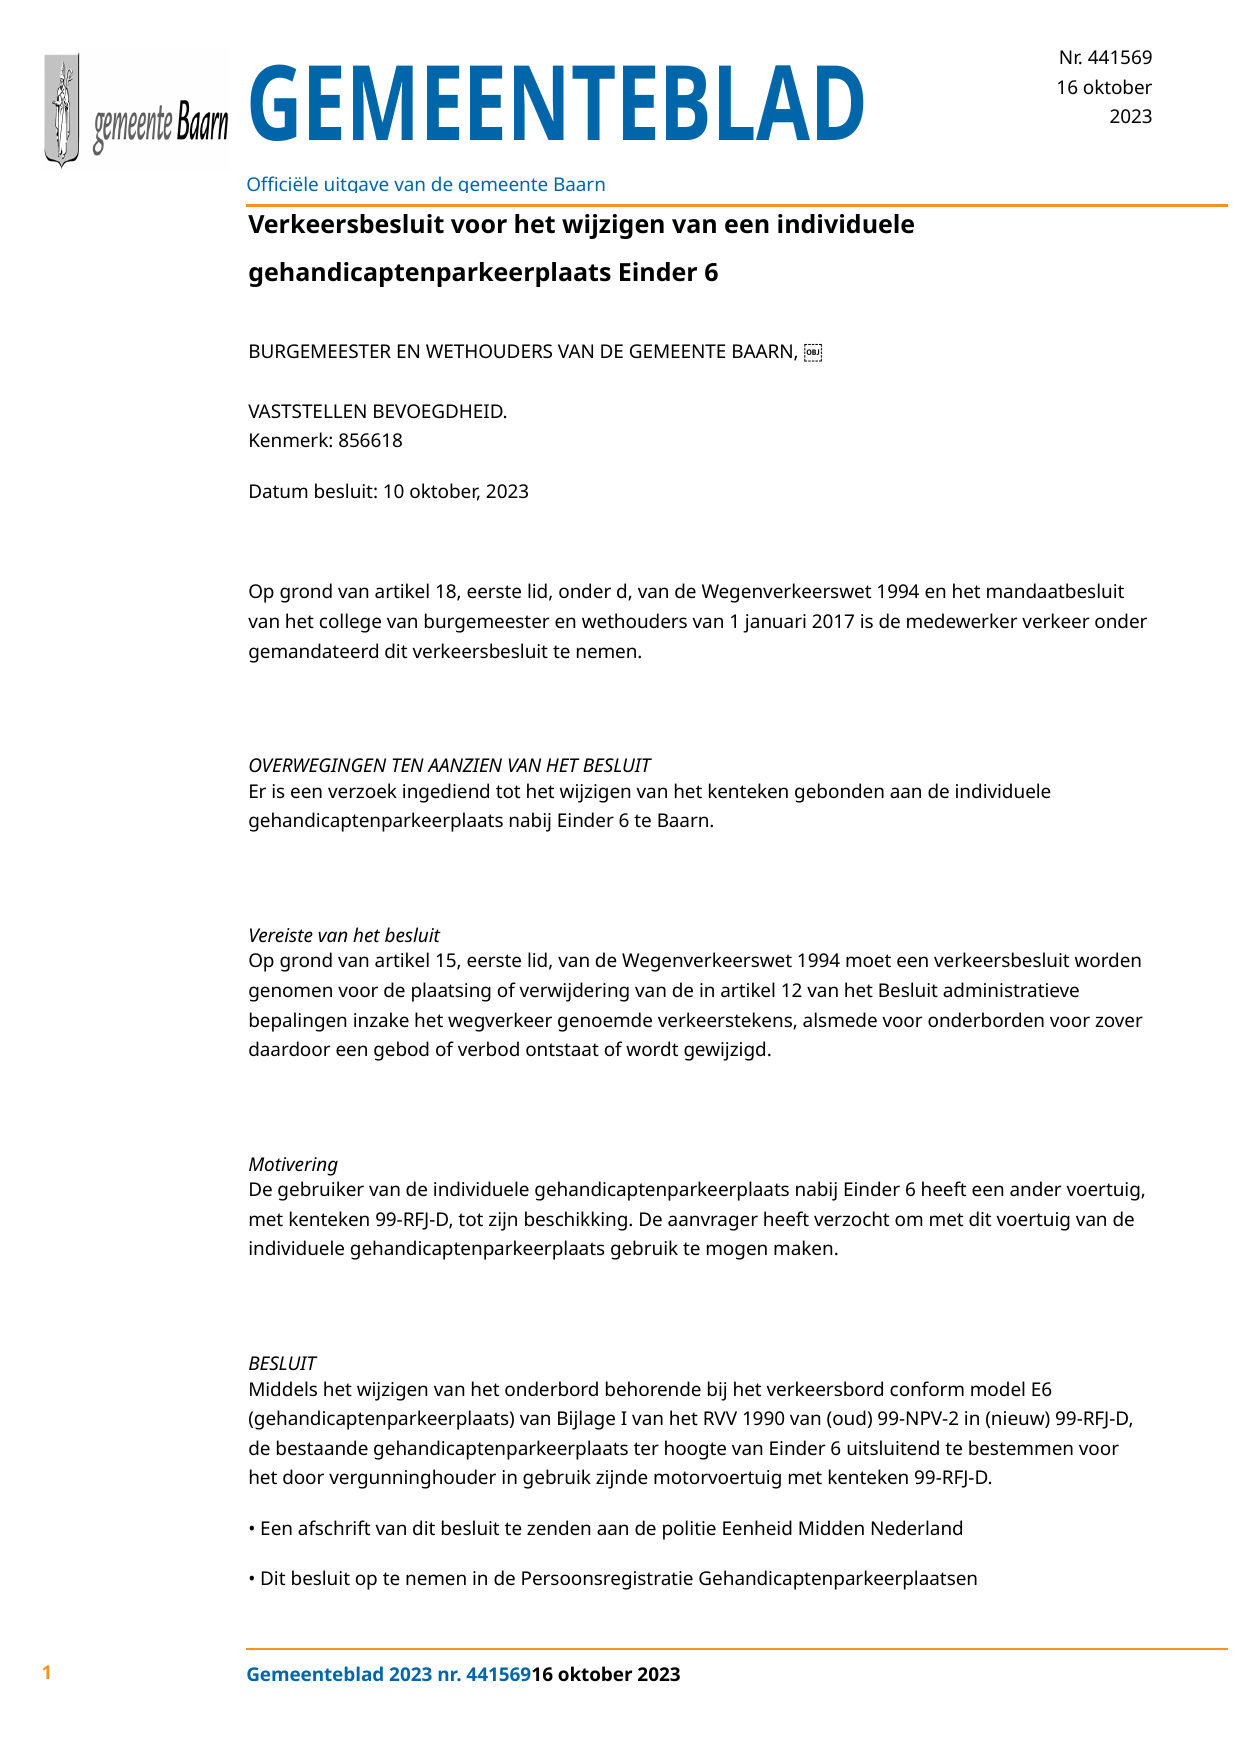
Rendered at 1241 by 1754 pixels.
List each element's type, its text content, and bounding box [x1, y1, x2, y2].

text Middels het wijzigen van het onderbord behorende bij het verkeersbord conform model E6 (gehandicaptenparkeerplaats) van Bijlage I van het RVV 1990 van (oud) 99-NPV-2 in (nieuw) 99-RFJ-D, de bestaande gehandicaptenparkeerplaats ter hoogte van Einder 6 uitsluitend te bestemmen voor het door vergunninghouder in gebruik zijnde motorvoertuig met kenteken 99-RFJ-D. [248, 1376, 1152, 1490]
text Kenmerk: 856618 [248, 427, 1152, 453]
text VASTSTELLEN BEVOEGDHEID. [248, 398, 1152, 423]
text Motivering [248, 1151, 1152, 1176]
text Datum besluit: 10 oktober, 2023 [248, 478, 1152, 503]
picture [41, 47, 231, 172]
text BESLUIT [248, 1350, 1152, 1376]
text Verkeersbesluit voor het wijzigen van een individuele gehandicaptenparkeerplaats Einder 6 [248, 207, 1152, 288]
text • Een afschrift van dit besluit te zenden aan de politie Eenheid Midden Nederland [248, 1515, 1152, 1541]
text Er is een verzoek ingediend tot het wijzigen van het kenteken gebonden aan de individuele gehandicaptenparkeerplaats nabij Einder 6 te Baarn. [248, 778, 1152, 833]
text • Dit besluit op te nemen in de Persoonsregistratie Gehandicaptenparkeerplaatsen [248, 1565, 1152, 1591]
text BURGEMEESTER EN WETHOUDERS VAN DE GEMEENTE BAARN, ￼ [248, 339, 1152, 364]
text Op grond van artikel 15, eerste lid, van de Wegenverkeerswet 1994 moet een verkeersbesluit worden genomen voor de plaatsing of verwijdering van de in artikel 12 van het Besluit administratieve bepalingen inzake het wegverkeer genoemde verkeerstekens, alsmede voor onderborden voor zover daardoor een gebod of verbod ontstaat of wordt gewijzigd. [248, 948, 1152, 1062]
text OVERWEGINGEN TEN AANZIEN VAN HET BESLUIT [248, 752, 1152, 778]
text Vereiste van het besluit [248, 922, 1152, 948]
text Op grond van artikel 18, eerste lid, onder d, van de Wegenverkeerswet 1994 en het mandaatbesluit van het college van burgemeester en wethouders van 1 januari 2017 is de medewerker verkeer onder gemandateerd dit verkeersbesluit te nemen. [248, 579, 1152, 663]
text De gebruiker van de individuele gehandicaptenparkeerplaats nabij Einder 6 heeft een ander voertuig, met kenteken 99-RFJ-D, tot zijn beschikking. De aanvrager heeft verzocht om met dit voertuig van de individuele gehandicaptenparkeerplaats gebruik te mogen maken. [248, 1176, 1152, 1261]
